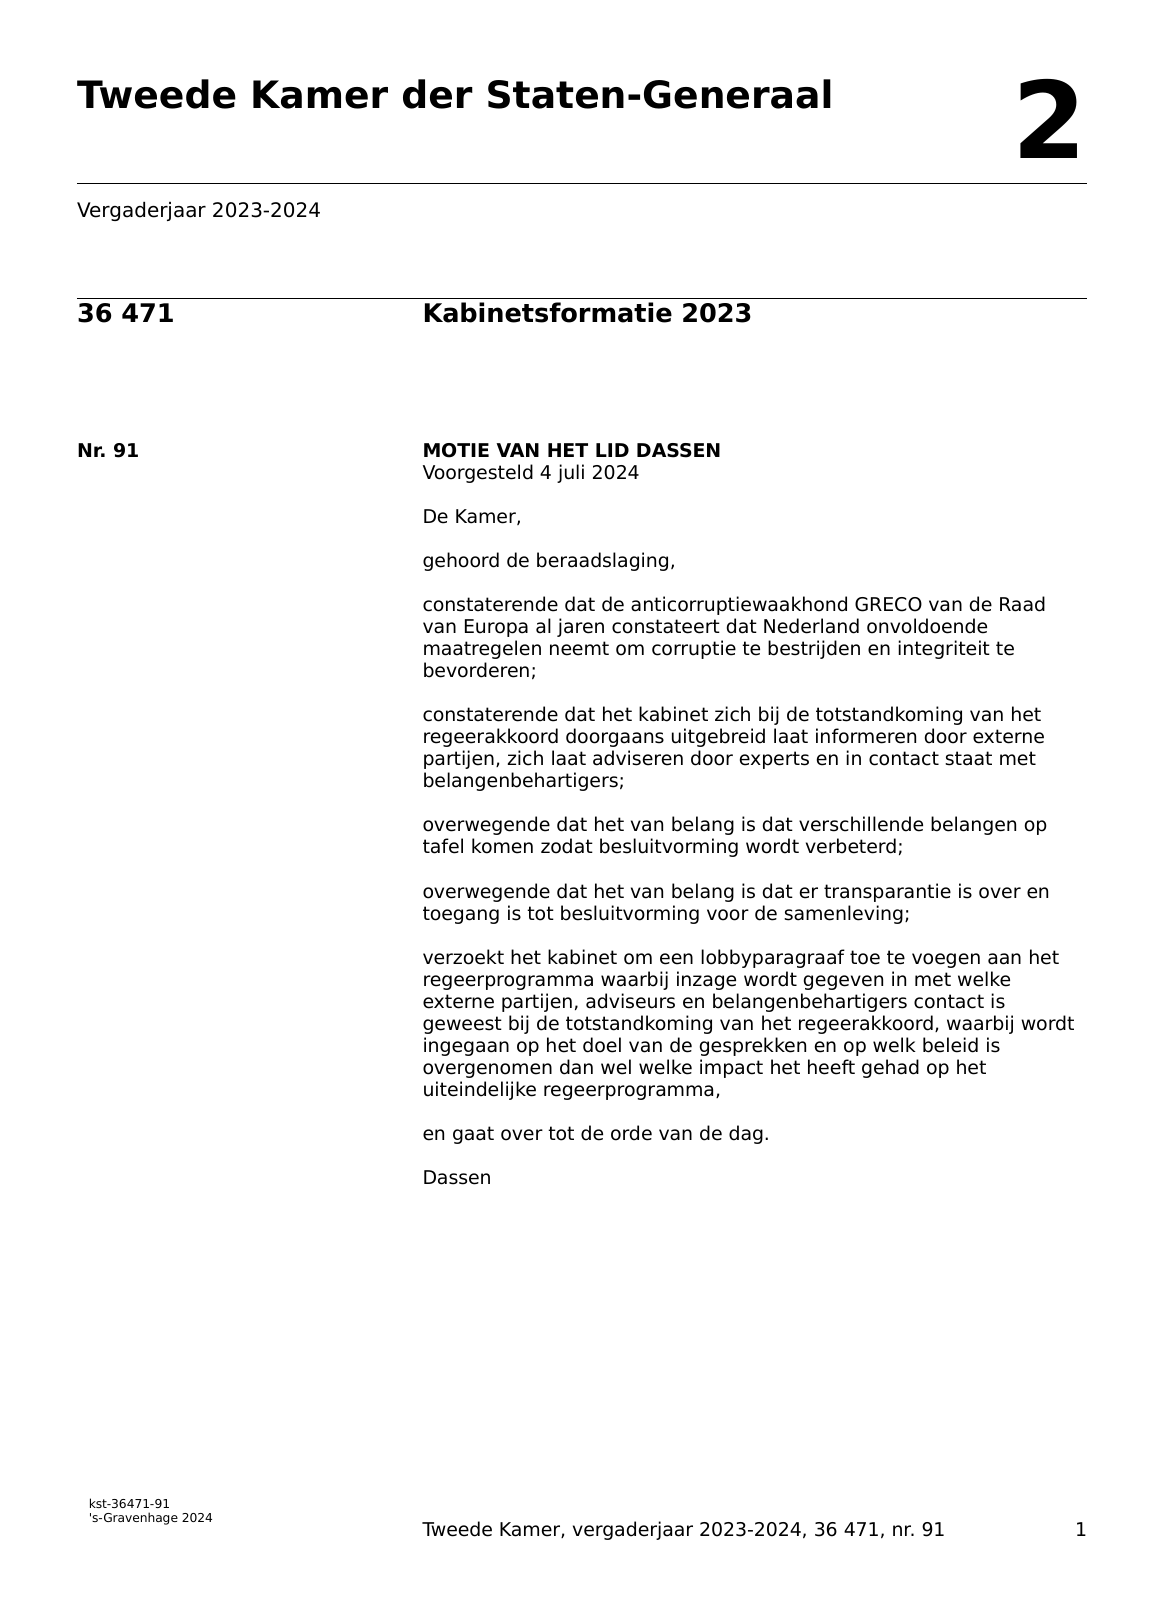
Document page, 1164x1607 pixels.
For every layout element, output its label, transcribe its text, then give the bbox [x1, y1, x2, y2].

table_header 2 [886, 59, 1087, 183]
text overwegende dat het van belang is dat er transparantie is over en toegang is tot besluitvorming voor de samenleving; [422, 881, 1087, 924]
text De Kamer, [422, 506, 1087, 528]
text en gaat over tot de orde van de dag. [422, 1123, 1087, 1145]
text Dassen [422, 1167, 1087, 1189]
subtitle 36 471 Kabinetsformatie 2023 [77, 299, 1087, 329]
text constaterende dat de anticorruptiewaakhond GRECO van de Raad van Europa al jaren constateert dat Nederland onvoldoende maatregelen neemt om corruptie te bestrijden en integriteit te bevorderen; [422, 594, 1087, 682]
table_header Tweede Kamer der Staten-Generaal [77, 59, 886, 183]
text overwegende dat het van belang is dat verschillende belangen op tafel komen zodat besluitvorming wordt verbeterd; [422, 814, 1087, 858]
text 's-Gravenhage 2024 [88, 1511, 323, 1525]
subtitle Nr. 91 MOTIE VAN HET LID DASSEN [77, 440, 1087, 462]
table_cell Vergaderjaar 2023-2024 [77, 184, 1087, 298]
text gehoord de beraadslaging, [422, 550, 1087, 572]
text kst-36471-91 [88, 1497, 323, 1511]
text Voorgesteld 4 juli 2024 [422, 462, 1087, 484]
text constaterende dat het kabinet zich bij de totstandkoming van het regeerakkoord doorgaans uitgebreid laat informeren door externe partijen, zich laat adviseren door experts en in contact staat met belangenbehartigers; [422, 704, 1087, 792]
text verzoekt het kabinet om een lobbyparagraaf toe te voegen aan het regeerprogramma waarbij inzage wordt gegeven in met welke externe partijen, adviseurs en belangenbehartigers contact is geweest bij de totstandkoming van het regeerakkoord, waarbij wordt ingegaan op het doel van de gesprekken en op welk beleid is overgenomen dan wel welke impact het heeft gehad op het uiteindelijke regeerprogramma, [422, 947, 1087, 1101]
